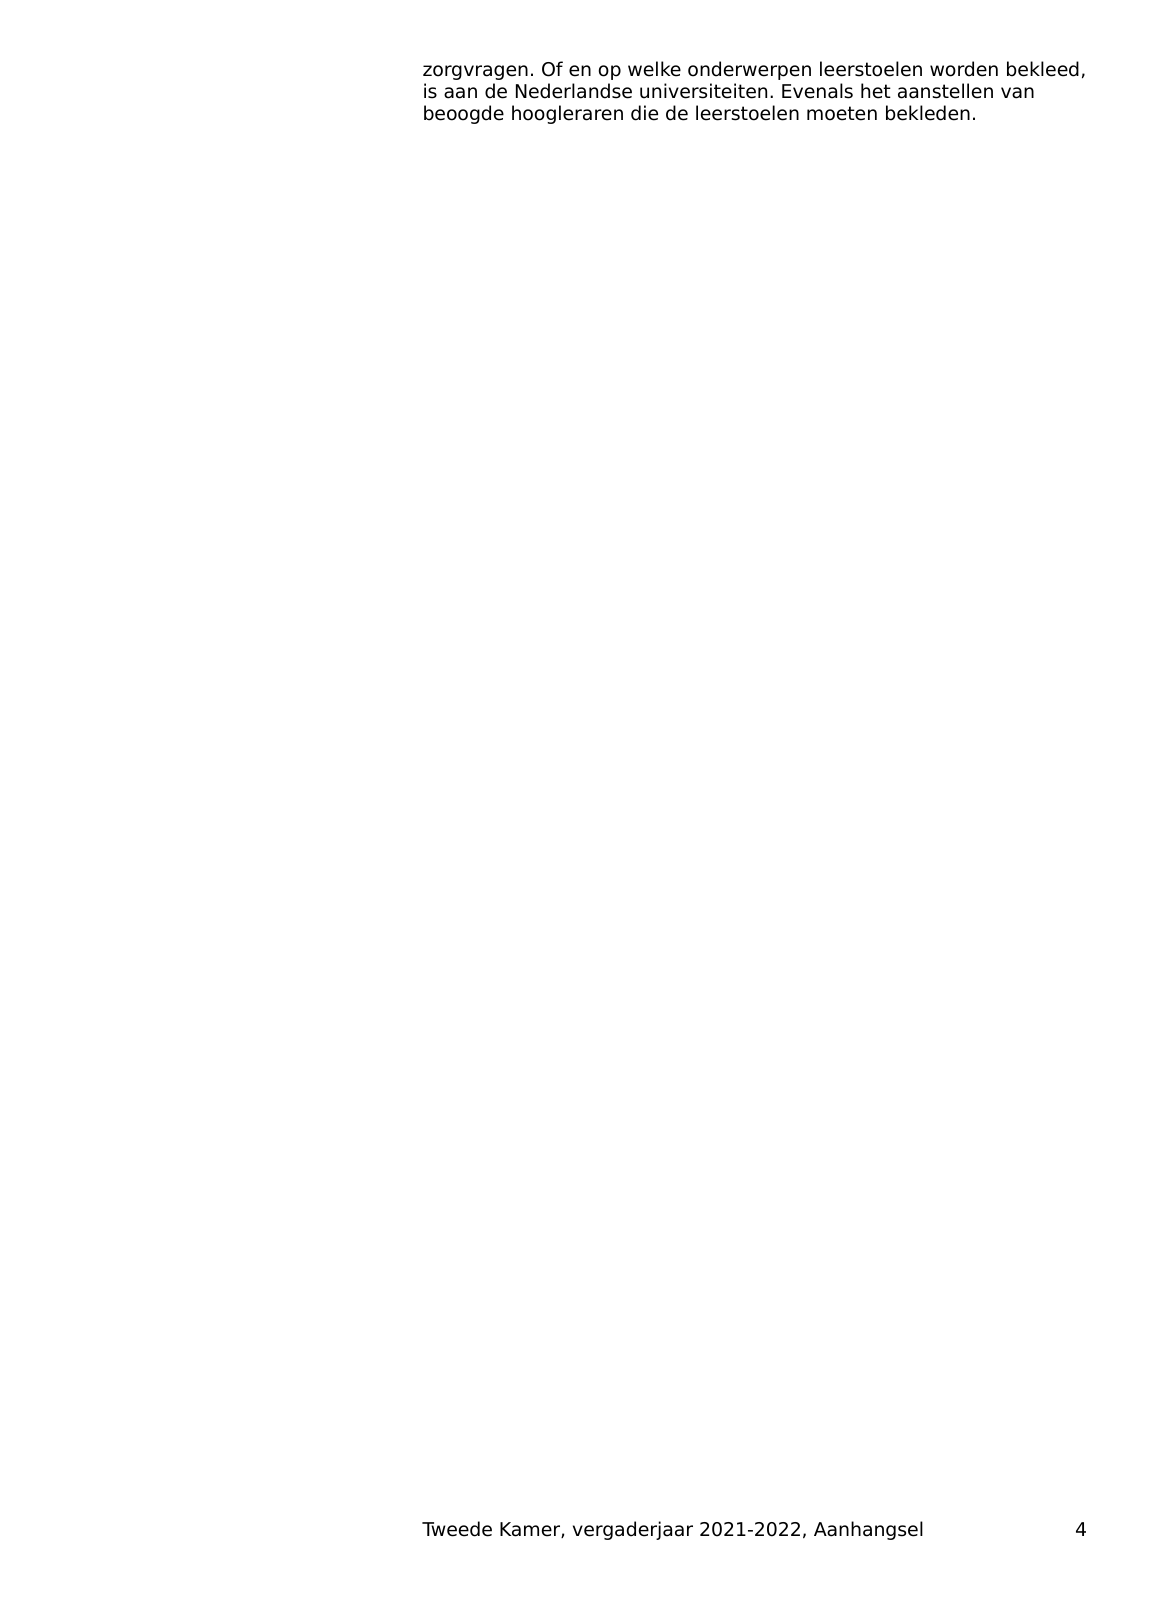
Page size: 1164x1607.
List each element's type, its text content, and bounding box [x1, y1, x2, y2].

text zorgvragen. Of en op welke onderwerpen leerstoelen worden bekleed, is aan de Nederlandse universiteiten. Evenals het aanstellen van beoogde hoogleraren die de leerstoelen moeten bekleden. [422, 59, 1087, 125]
